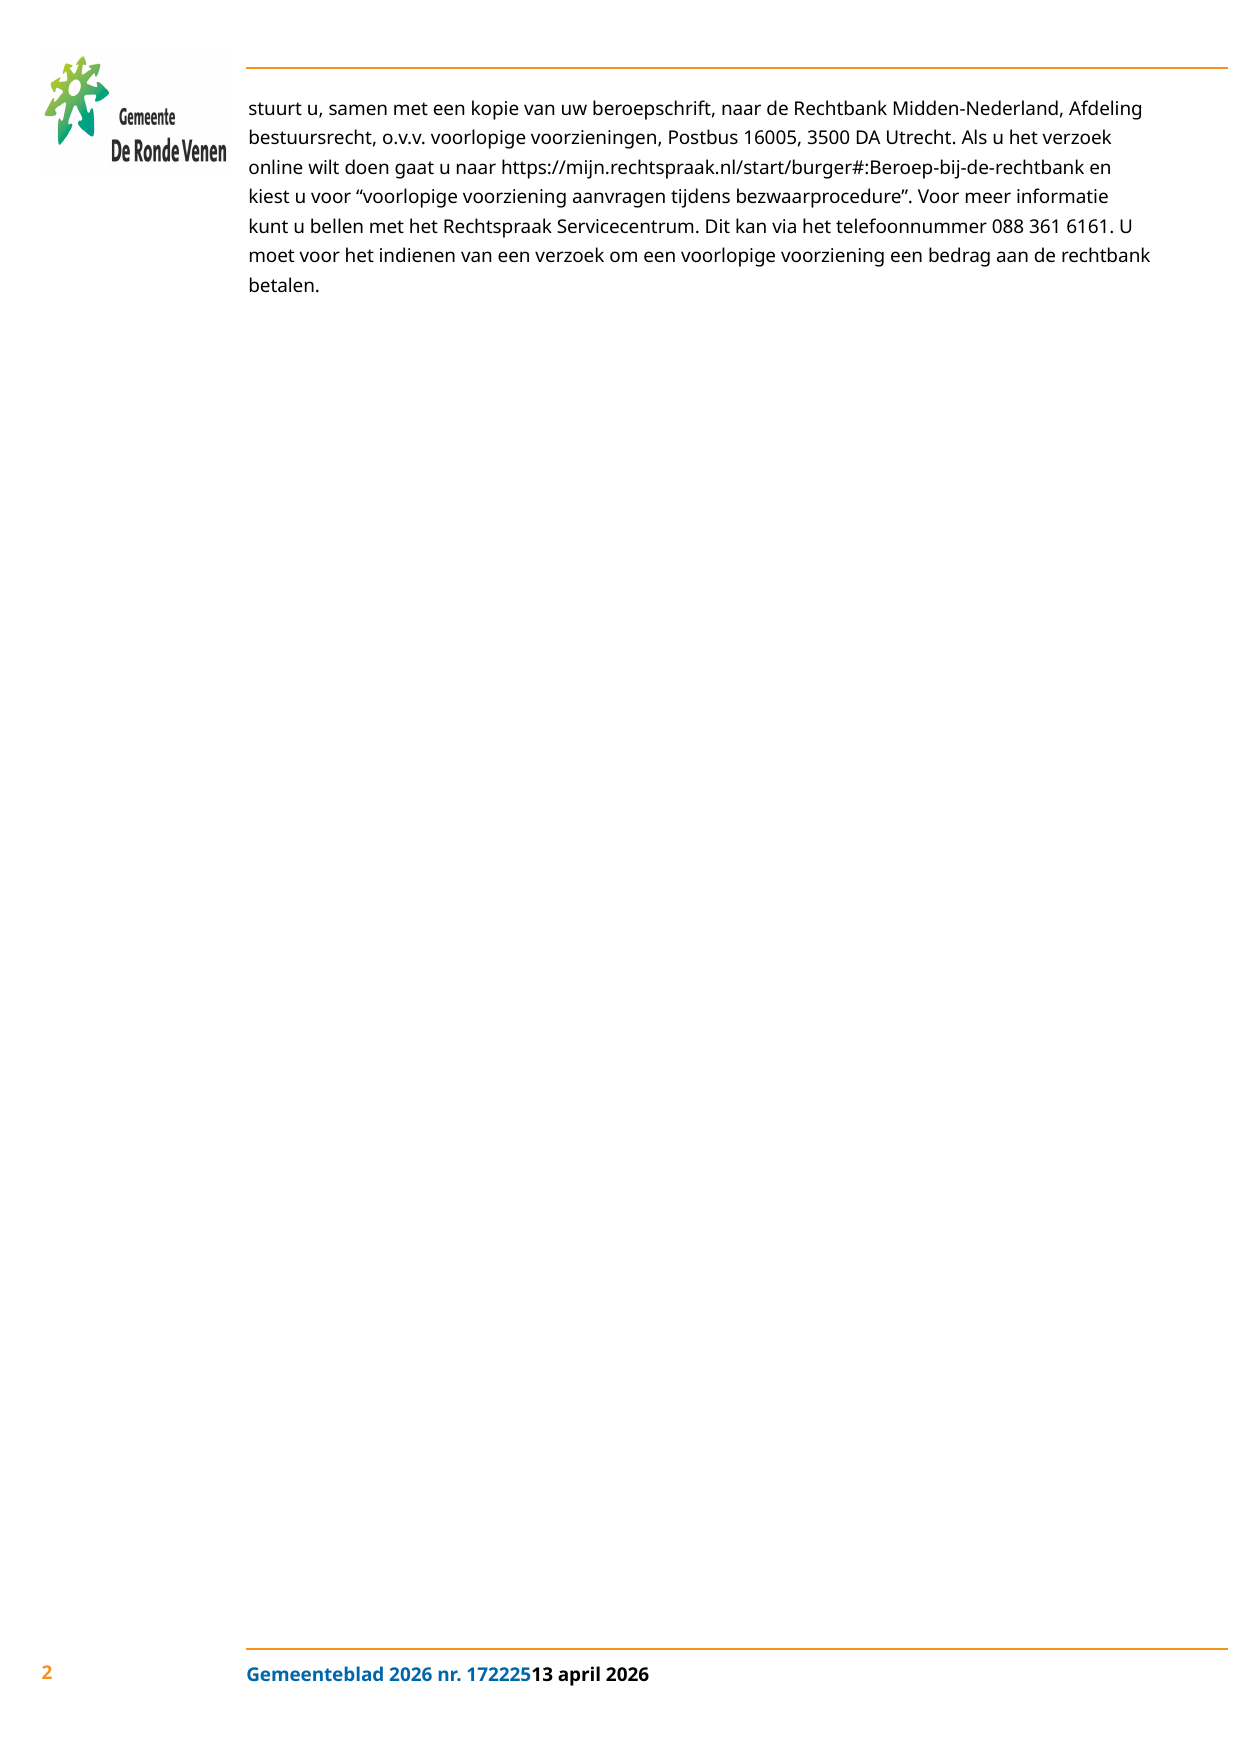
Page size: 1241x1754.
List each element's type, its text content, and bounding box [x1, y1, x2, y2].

text stuurt u, samen met een kopie van uw beroepschrift, naar de Rechtbank Midden-Nederland, Afdeling bestuursrecht, o.v.v. voorlopige voorzieningen, Postbus 16005, 3500 DA Utrecht. Als u het verzoek online wilt doen gaat u naar https://mijn.rechtspraak.nl/start/burger#:Beroep-bij-de-rechtbank en kiest u voor “voorlopige voorziening aanvragen tijdens bezwaarprocedure”. Voor meer informatie kunt u bellen met het Rechtspraak Servicecentrum. Dit kan via het telefoonnummer 088 361 6161. U moet voor het indienen van een verzoek om een voorlopige voorziening een bedrag aan de rechtbank betalen. [248, 95, 1152, 298]
picture [41, 47, 231, 172]
